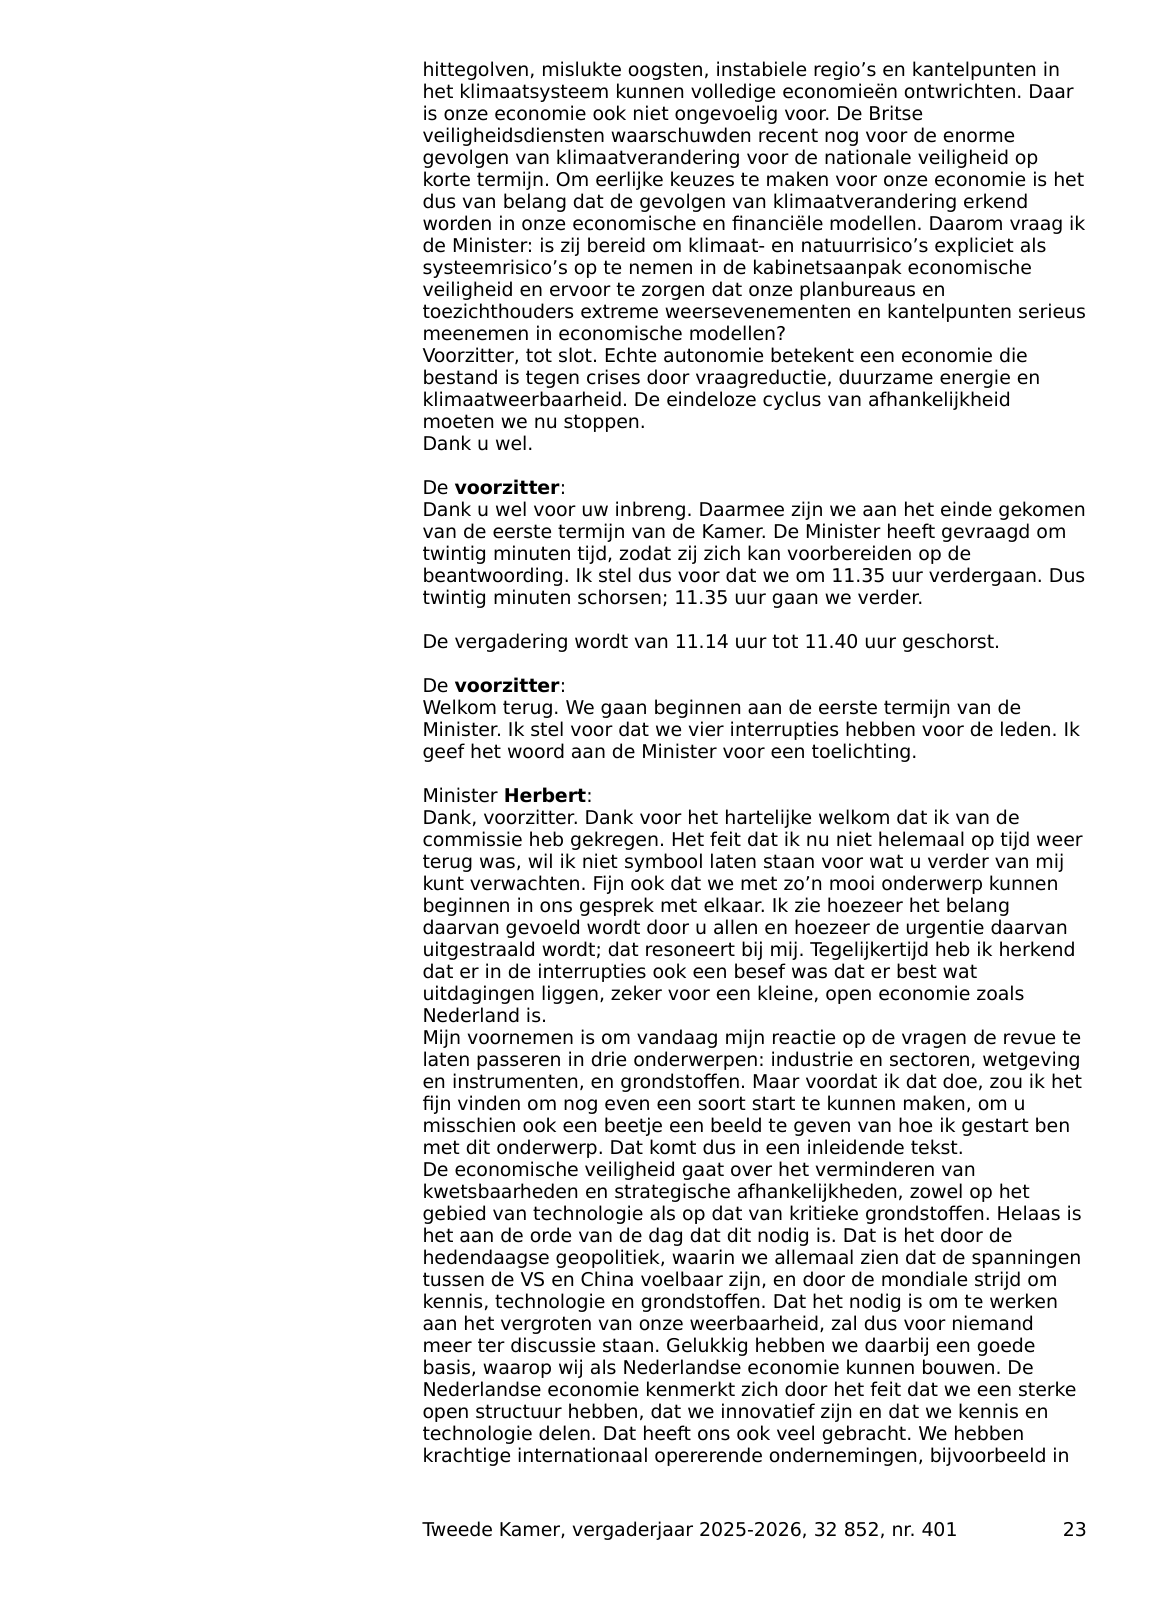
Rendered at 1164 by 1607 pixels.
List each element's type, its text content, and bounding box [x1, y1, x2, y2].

text De vergadering wordt van 11.14 uur tot 11.40 uur geschorst. [422, 631, 1087, 653]
text Minister Herbert: [422, 785, 1087, 807]
text De economische veiligheid gaat over het verminderen van kwetsbaarheden en strategische afhankelijkheden, zowel op het gebied van technologie als op dat van kritieke grondstoffen. Helaas is het aan de orde van de dag dat dit nodig is. Dat is het door de hedendaagse geopolitiek, waarin we allemaal zien dat de spanningen tussen de VS en China voelbaar zijn, en door de mondiale strijd om kennis, technologie en grondstoffen. Dat het nodig is om te werken aan het vergroten van onze weerbaarheid, zal dus voor niemand meer ter discussie staan. Gelukkig hebben we daarbij een goede basis, waarop wij als Nederlandse economie kunnen bouwen. De Nederlandse economie kenmerkt zich door het feit dat we een sterke open structuur hebben, dat we innovatief zijn en dat we kennis en technologie delen. Dat heeft ons ook veel gebracht. We hebben krachtige internationaal opererende ondernemingen, bijvoorbeeld in [422, 1159, 1087, 1467]
text De voorzitter: [422, 477, 1087, 499]
text De voorzitter: [422, 675, 1087, 697]
text Dank, voorzitter. Dank voor het hartelijke welkom dat ik van de commissie heb gekregen. Het feit dat ik nu niet helemaal op tijd weer terug was, wil ik niet symbool laten staan voor wat u verder van mij kunt verwachten. Fijn ook dat we met zo’n mooi onderwerp kunnen beginnen in ons gesprek met elkaar. Ik zie hoezeer het belang daarvan gevoeld wordt door u allen en hoezeer de urgentie daarvan uitgestraald wordt; dat resoneert bij mij. Tegelijkertijd heb ik herkend dat er in de interrupties ook een besef was dat er best wat uitdagingen liggen, zeker voor een kleine, open economie zoals Nederland is. [422, 807, 1087, 1027]
text hittegolven, mislukte oogsten, instabiele regio’s en kantelpunten in het klimaatsysteem kunnen volledige economieën ontwrichten. Daar is onze economie ook niet ongevoelig voor. De Britse veiligheidsdiensten waarschuwden recent nog voor de enorme gevolgen van klimaatverandering voor de nationale veiligheid op korte termijn. Om eerlijke keuzes te maken voor onze economie is het dus van belang dat de gevolgen van klimaatverandering erkend worden in onze economische en financiële modellen. Daarom vraag ik de Minister: is zij bereid om klimaat- en natuurrisico’s expliciet als systeemrisico’s op te nemen in de kabinetsaanpak economische veiligheid en ervoor te zorgen dat onze planbureaus en toezichthouders extreme weersevenementen en kantelpunten serieus meenemen in economische modellen? [422, 59, 1087, 345]
text Voorzitter, tot slot. Echte autonomie betekent een economie die bestand is tegen crises door vraagreductie, duurzame energie en klimaatweerbaarheid. De eindeloze cyclus van afhankelijkheid moeten we nu stoppen. [422, 345, 1087, 433]
text Welkom terug. We gaan beginnen aan de eerste termijn van de Minister. Ik stel voor dat we vier interrupties hebben voor de leden. Ik geef het woord aan de Minister voor een toelichting. [422, 697, 1087, 763]
text Mijn voornemen is om vandaag mijn reactie op de vragen de revue te laten passeren in drie onderwerpen: industrie en sectoren, wetgeving en instrumenten, en grondstoffen. Maar voordat ik dat doe, zou ik het fijn vinden om nog even een soort start te kunnen maken, om u misschien ook een beetje een beeld te geven van hoe ik gestart ben met dit onderwerp. Dat komt dus in een inleidende tekst. [422, 1027, 1087, 1159]
text Dank u wel voor uw inbreng. Daarmee zijn we aan het einde gekomen van de eerste termijn van de Kamer. De Minister heeft gevraagd om twintig minuten tijd, zodat zij zich kan voorbereiden op de beantwoording. Ik stel dus voor dat we om 11.35 uur verdergaan. Dus twintig minuten schorsen; 11.35 uur gaan we verder. [422, 499, 1087, 609]
text Dank u wel. [422, 433, 1087, 455]
